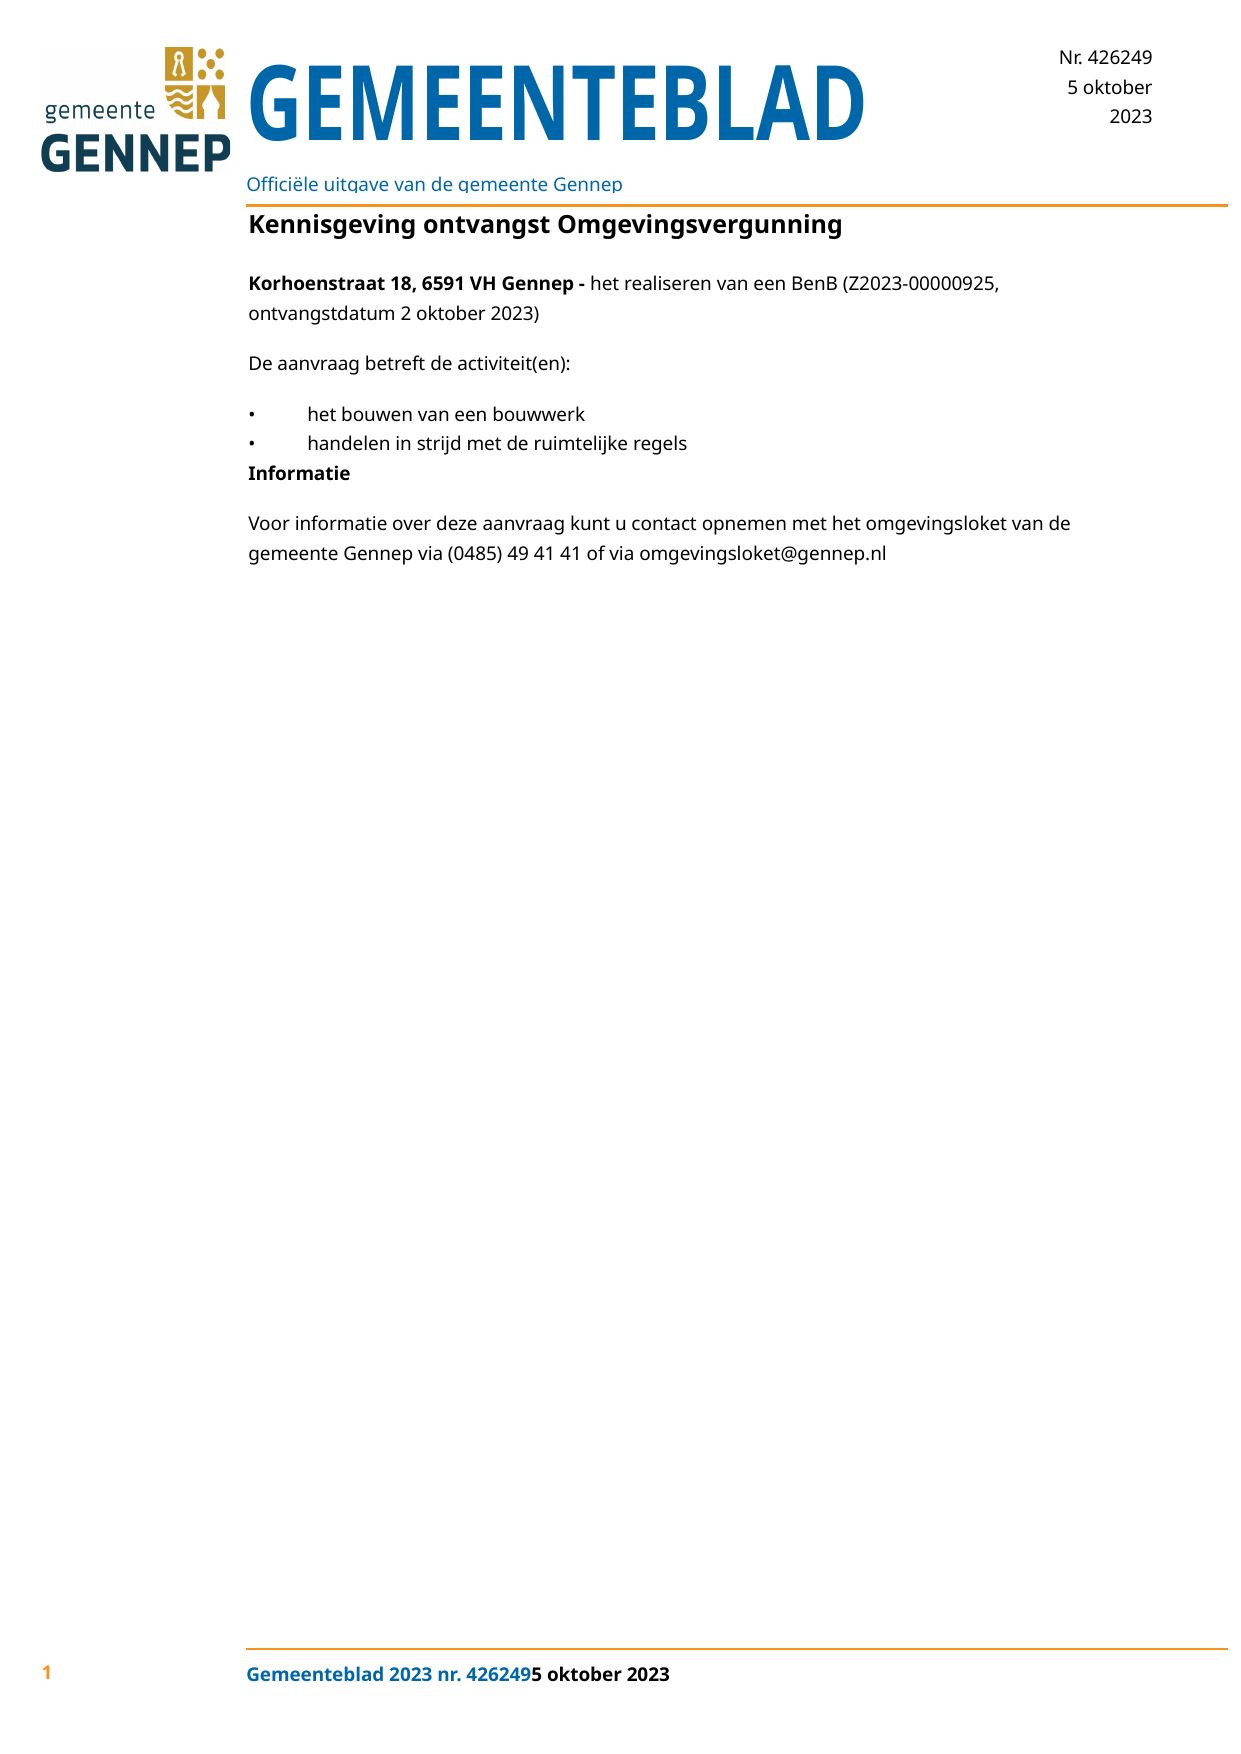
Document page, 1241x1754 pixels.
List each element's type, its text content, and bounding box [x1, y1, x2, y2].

text De aanvraag betreft de activiteit(en): [248, 350, 1152, 376]
text Voor informatie over deze aanvraag kunt u contact opnemen met het omgevingsloket van de gemeente Gennep via (0485) 49 41 41 of via omgevingsloket@gennep.nl [248, 510, 1152, 566]
text Korhoenstraat 18, 6591 VH Gennep - het realiseren van een BenB (Z2023-00000925, ontvangstdatum 2 oktober 2023) [248, 270, 1152, 326]
picture [41, 47, 231, 172]
text Informatie [248, 460, 1152, 486]
list handelen in strijd met de ruimtelijke regels [248, 430, 1152, 456]
list het bouwen van een bouwwerk [248, 401, 1152, 426]
text Kennisgeving ontvangst Omgevingsvergunning [248, 207, 1152, 241]
